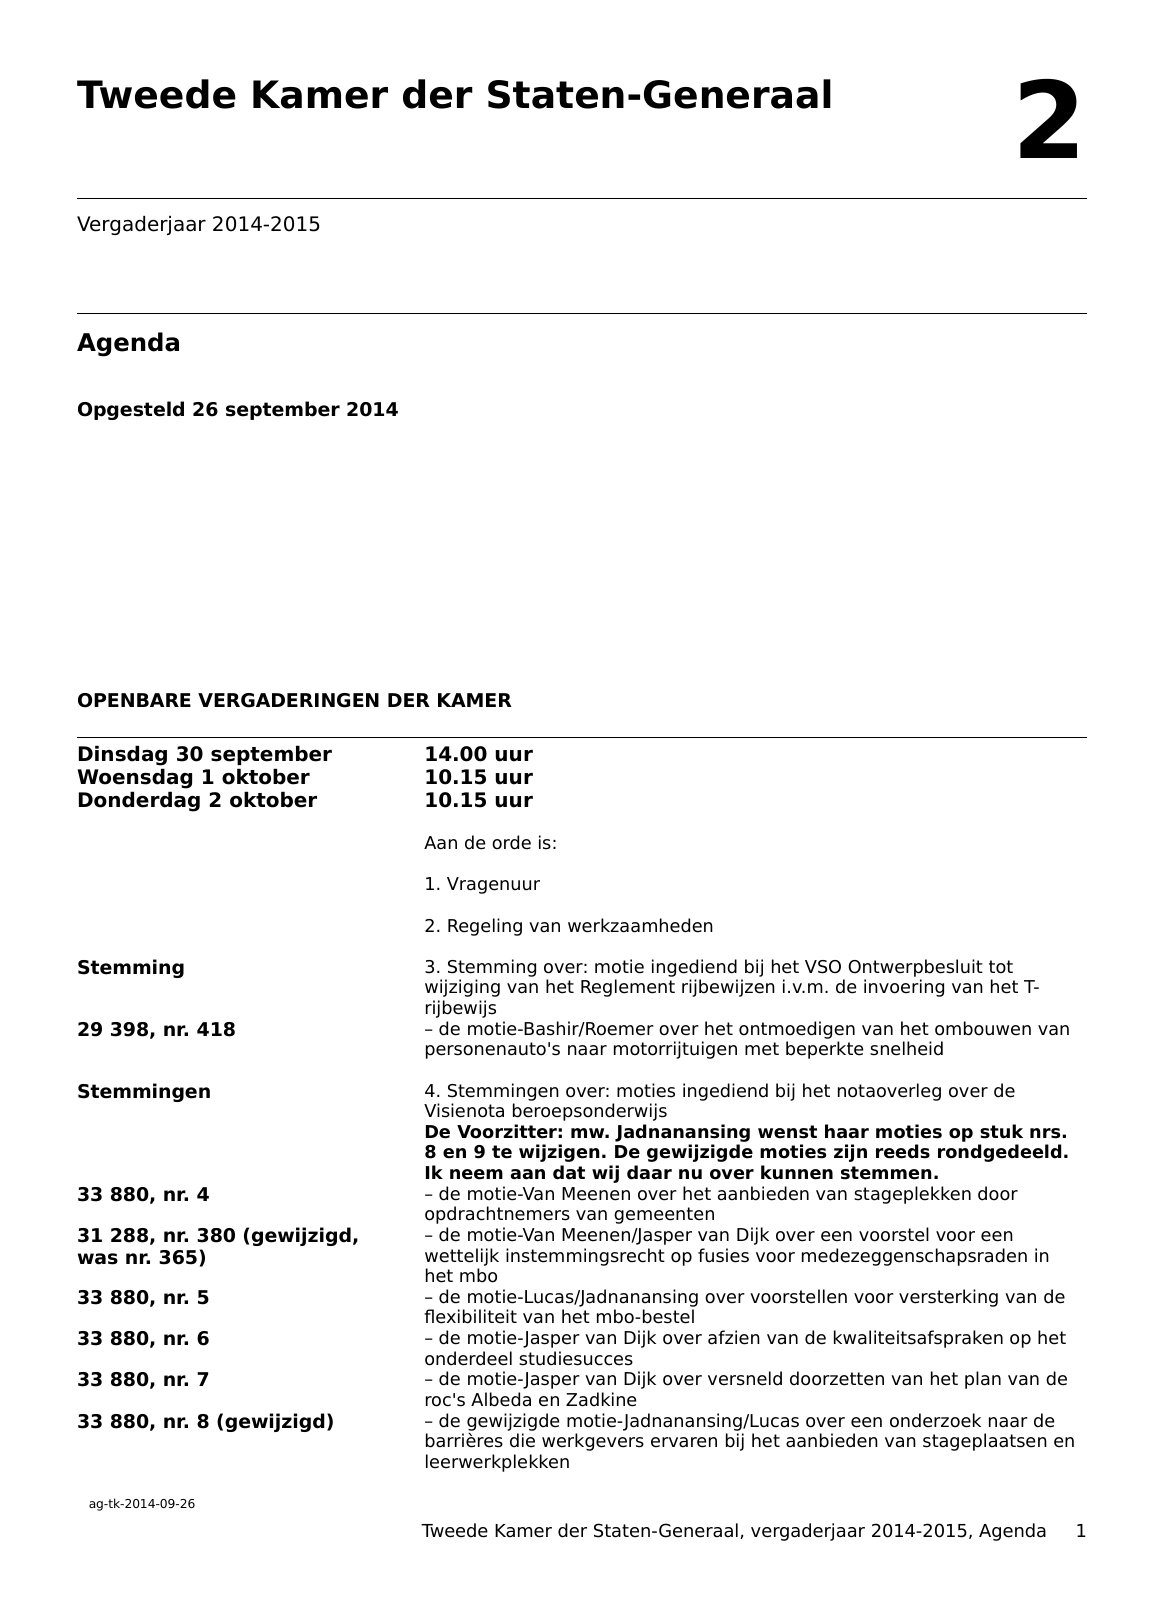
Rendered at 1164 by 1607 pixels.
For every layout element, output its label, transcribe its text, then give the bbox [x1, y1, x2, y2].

table_header [401, 738, 418, 766]
table_cell 33 880, nr. 4 [77, 1184, 401, 1225]
table_cell [418, 936, 1087, 957]
text Opgesteld 26 september 2014 [77, 399, 1087, 421]
table_cell [401, 1411, 418, 1472]
table_cell [401, 1184, 418, 1225]
table_cell 10.15 uur [418, 766, 1087, 789]
table_cell [422, 314, 1087, 357]
table_header 14.00 uur [418, 738, 1087, 766]
table_cell 33 880, nr. 5 [77, 1287, 401, 1328]
table_cell Agenda [77, 314, 422, 357]
table_cell [401, 1122, 418, 1184]
table_cell – de motie-Bashir/Roemer over het ontmoedigen van het ombouwen van personenauto's naar motorrijtuigen met beperkte snelheid [418, 1019, 1087, 1060]
table_cell [77, 874, 401, 895]
table_cell [401, 936, 418, 957]
table_cell [401, 874, 418, 895]
table_cell – de motie-Jasper van Dijk over versneld doorzetten van het plan van de roc's Albeda en Zadkine [418, 1369, 1087, 1411]
table_cell 33 880, nr. 8 (gewijzigd) [77, 1411, 401, 1472]
table_cell Woensdag 1 oktober [77, 766, 401, 789]
table_cell [401, 766, 418, 789]
table_header 2 [886, 59, 1087, 198]
table_cell [77, 1122, 401, 1184]
table_cell [401, 1060, 418, 1081]
table_cell [401, 833, 418, 854]
table_cell – de motie-Van Meenen over het aanbieden van stageplekken door opdrachtnemers van gemeenten [418, 1184, 1087, 1225]
table_cell [77, 854, 401, 874]
table_header Dinsdag 30 september [77, 738, 401, 766]
table_cell – de gewijzigde motie-Jadnanansing/Lucas over een onderzoek naar de barrières die werkgevers ervaren bij het aanbieden van stageplaatsen en leerwerkplekken [418, 1411, 1087, 1472]
table_cell [401, 916, 418, 936]
table_cell – de motie-Lucas/Jadnanansing over voorstellen voor versterking van de flexibiliteit van het mbo-bestel [418, 1287, 1087, 1328]
table_cell Vergaderjaar 2014-2015 [77, 199, 1087, 313]
table_cell [77, 813, 401, 833]
table_cell [77, 895, 401, 916]
table_cell Stemmingen [77, 1081, 401, 1122]
table_cell [77, 916, 401, 936]
table_cell [401, 1328, 418, 1369]
table_cell 10.15 uur [418, 789, 1087, 812]
table_cell 31 288, nr. 380 (gewijzigd, was nr. 365) [77, 1225, 401, 1287]
table_cell [401, 895, 418, 916]
table_cell 1. Vragenuur [418, 874, 1087, 895]
table_cell [77, 936, 401, 957]
table_cell – de motie-Van Meenen/Jasper van Dijk over een voorstel voor een wettelijk instemmingsrecht op fusies voor medezeggenschapsraden in het mbo [418, 1225, 1087, 1287]
table_cell [401, 1081, 418, 1122]
table_cell 33 880, nr. 6 [77, 1328, 401, 1369]
subtitle OPENBARE VERGADERINGEN DER KAMER [77, 690, 1087, 712]
table_cell 33 880, nr. 7 [77, 1369, 401, 1411]
table_cell 2. Regeling van werkzaamheden [418, 916, 1087, 936]
table_cell [418, 854, 1087, 874]
table_cell [401, 1225, 418, 1287]
text ag-tk-2014-09-26 [88, 1497, 323, 1511]
table_cell [418, 1060, 1087, 1081]
table_cell Stemming [77, 957, 401, 1019]
table_cell [401, 1019, 418, 1060]
table_cell De Voorzitter: mw. Jadnanansing wenst haar moties op stuk nrs. 8 en 9 te wijzigen. De gewijzigde moties zijn reeds rondgedeeld. Ik neem aan dat wij daar nu over kunnen stemmen. [418, 1122, 1087, 1184]
table_cell [401, 789, 418, 812]
table_cell [77, 1060, 401, 1081]
table_cell [401, 1287, 418, 1328]
table_cell [401, 854, 418, 874]
table_cell [401, 957, 418, 1019]
table_cell 4. Stemmingen over: moties ingediend bij het notaoverleg over de Visienota beroepsonderwijs [418, 1081, 1087, 1122]
table_cell – de motie-Jasper van Dijk over afzien van de kwaliteitsafspraken op het onderdeel studiesucces [418, 1328, 1087, 1369]
table_cell [418, 895, 1087, 916]
table_cell Aan de orde is: [418, 833, 1087, 854]
table_cell 3. Stemming over: motie ingediend bij het VSO Ontwerpbesluit tot wijziging van het Reglement rijbewijzen i.v.m. de invoering van het T-rijbewijs [418, 957, 1087, 1019]
table_cell [77, 833, 401, 854]
table_cell Donderdag 2 oktober [77, 789, 401, 812]
table_cell [401, 813, 418, 833]
table_cell [401, 1369, 418, 1411]
table_cell 29 398, nr. 418 [77, 1019, 401, 1060]
table_header Tweede Kamer der Staten-Generaal [77, 59, 886, 198]
table_cell [418, 813, 1087, 833]
